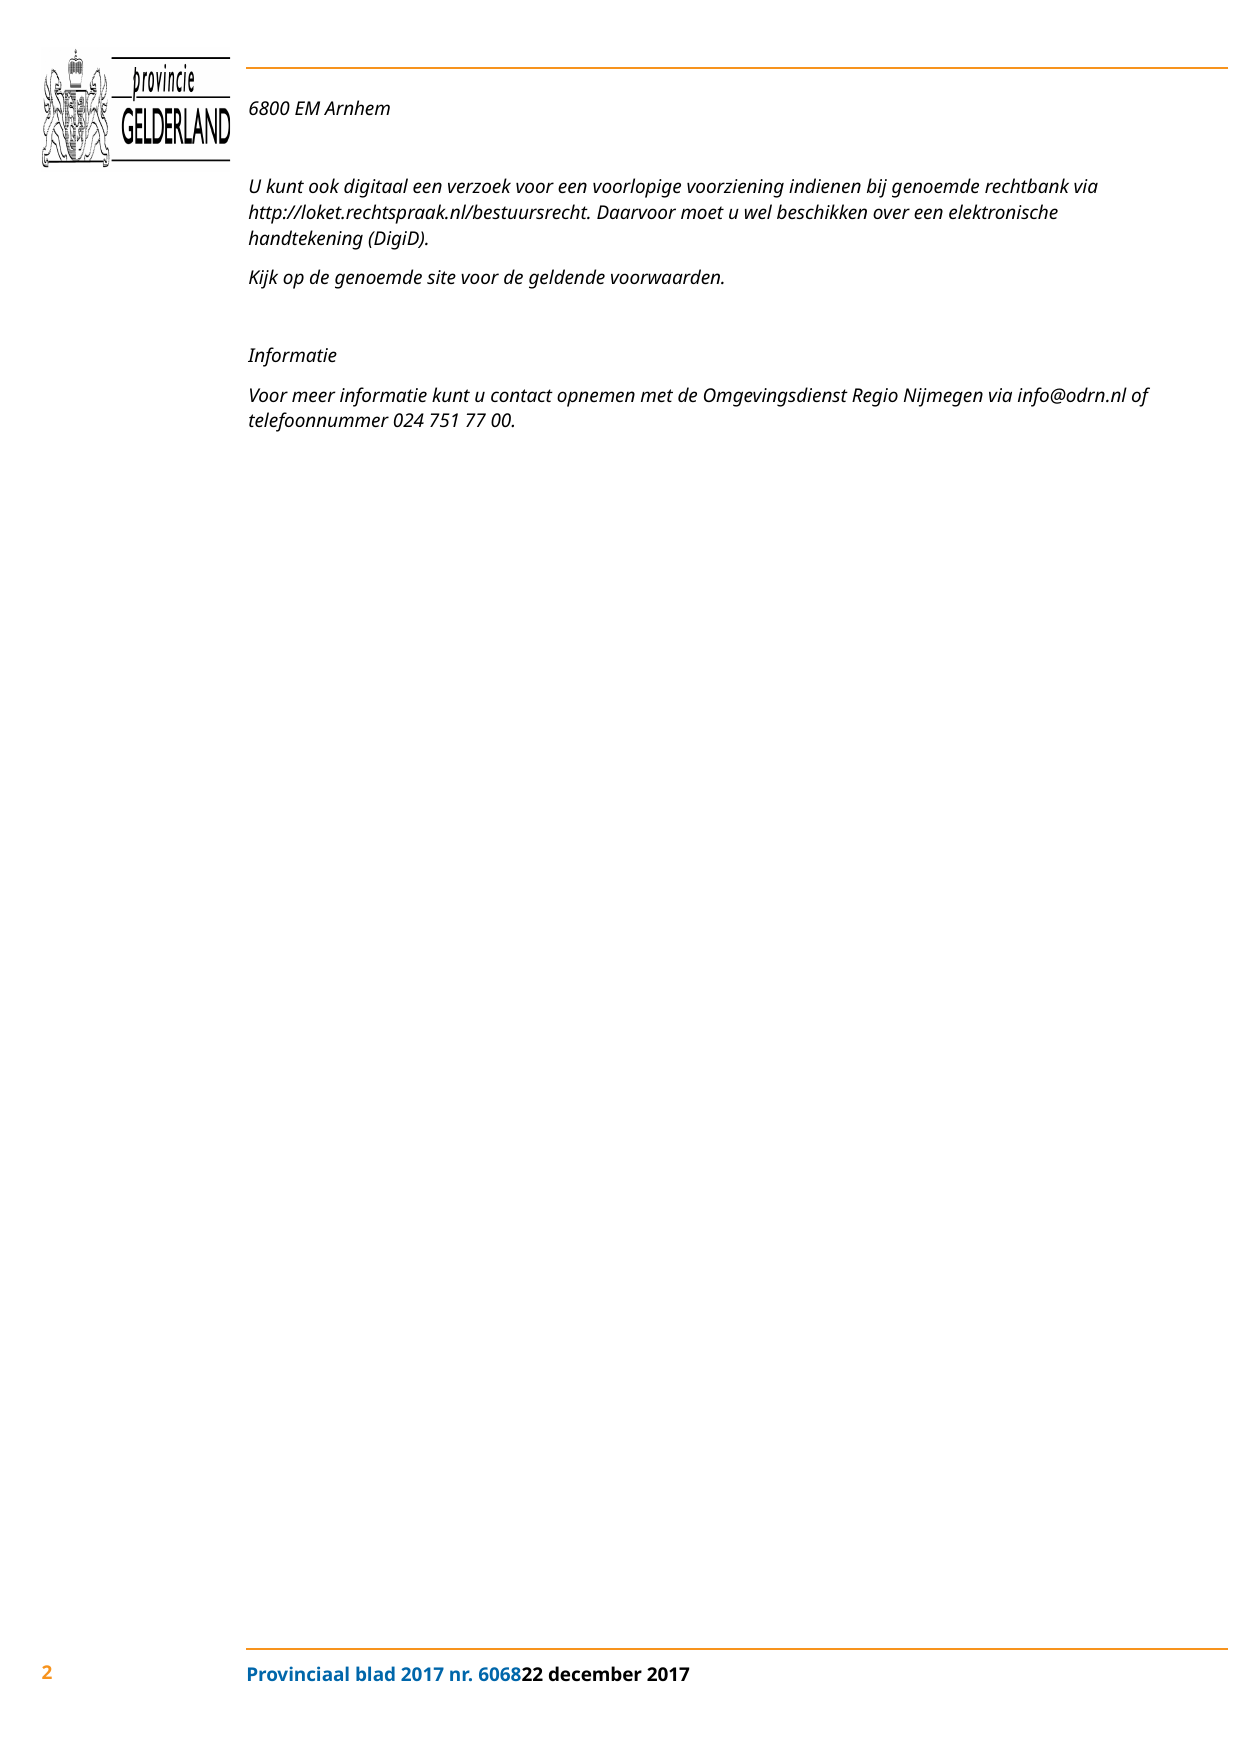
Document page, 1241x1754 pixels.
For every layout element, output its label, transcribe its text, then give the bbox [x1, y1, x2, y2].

text Informatie [248, 343, 1152, 368]
text Voor meer informatie kunt u contact opnemen met de Omgevingsdienst Regio Nijmegen via info@odrn.nl of telefoonnummer 024 751 77 00. [248, 382, 1152, 433]
text 6800 EM Arnhem [248, 95, 1152, 121]
text U kunt ook digitaal een verzoek voor een voorlopige voorziening indienen bij genoemde rechtbank via http://loket.rechtspraak.nl/bestuursrecht. Daarvoor moet u wel beschikken over een elektronische handtekening (DigiD). [248, 173, 1152, 251]
text Kijk op de genoemde site voor de geldende voorwaarden. [248, 264, 1152, 290]
picture [41, 47, 231, 172]
